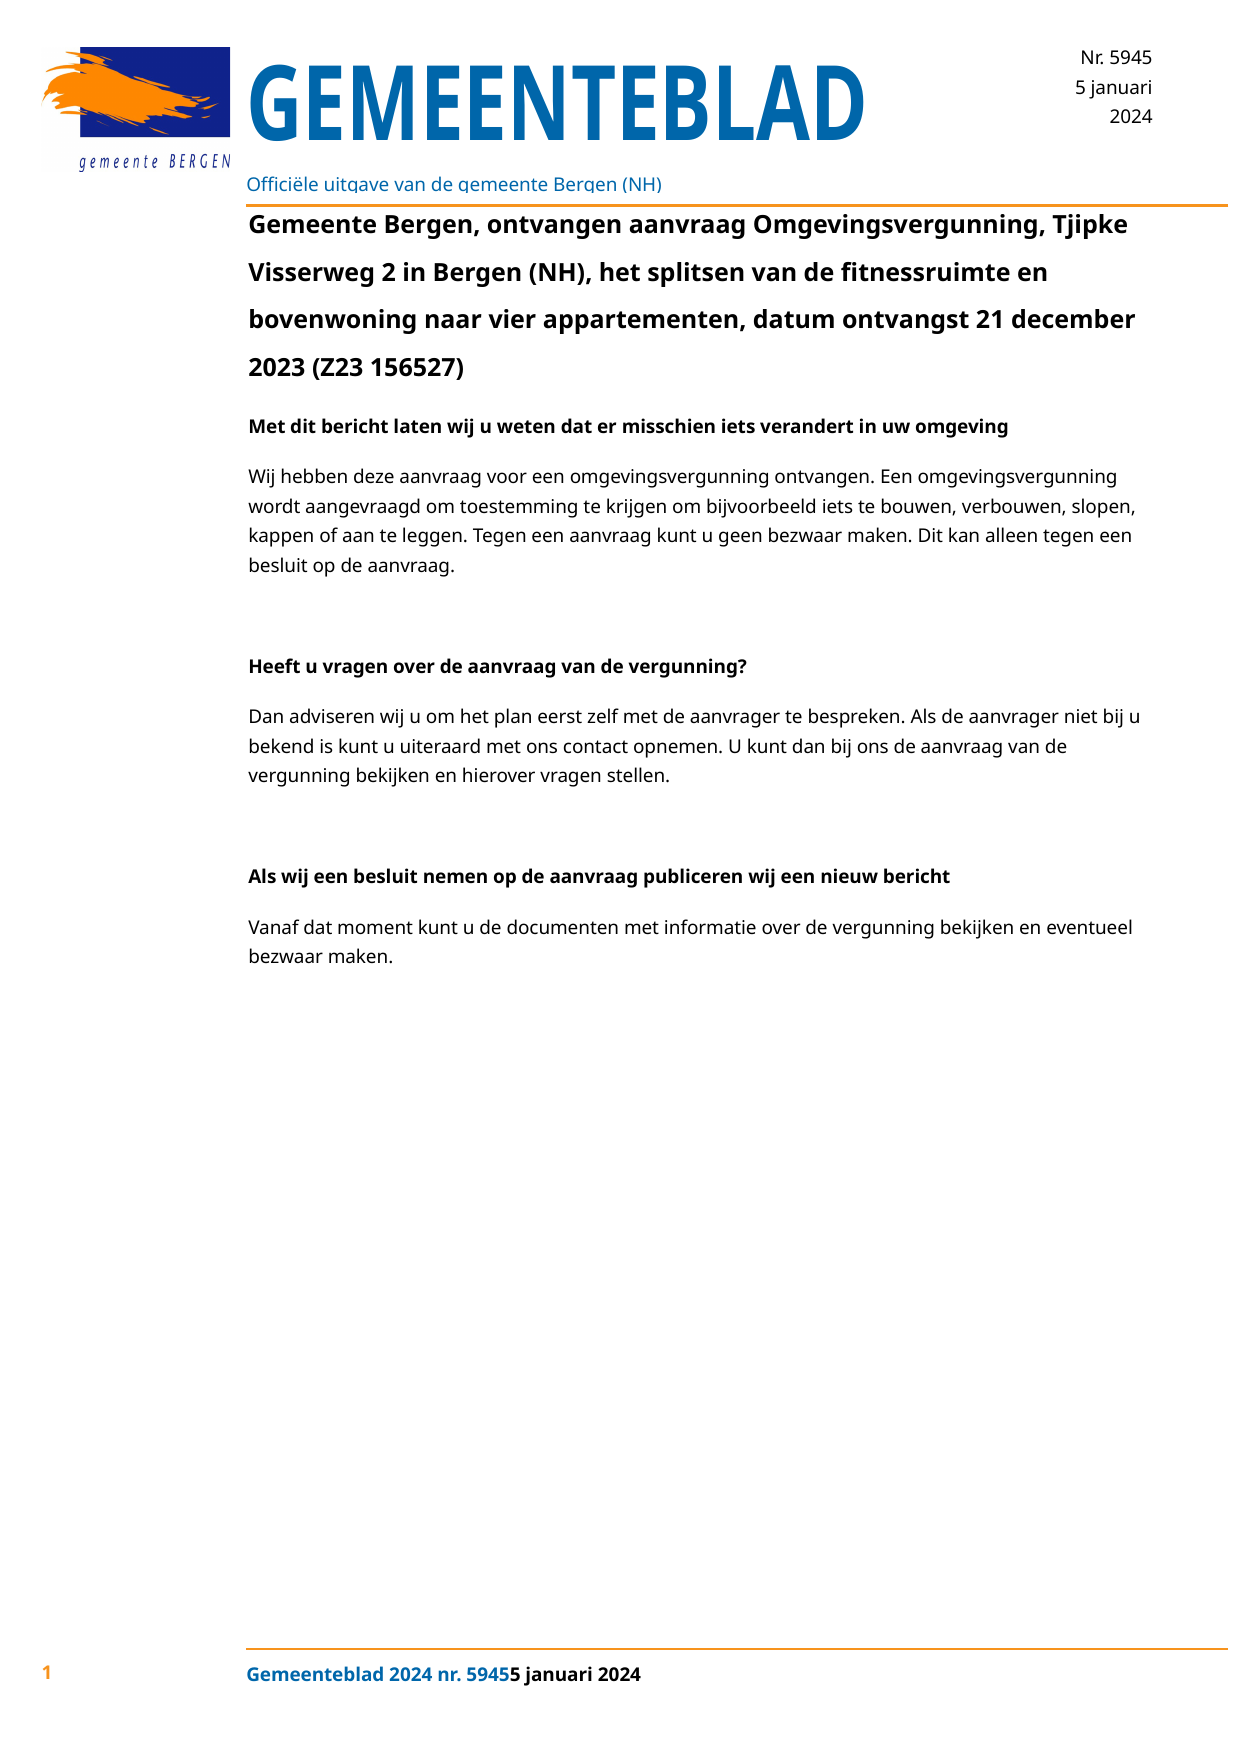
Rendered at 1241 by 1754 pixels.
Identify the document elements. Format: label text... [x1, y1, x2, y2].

text Dan adviseren wij u om het plan eerst zelf met de aanvrager te bespreken. Als de aanvrager niet bij u bekend is kunt u uiteraard met ons contact opnemen. U kunt dan bij ons de aanvraag van de vergunning bekijken en hierover vragen stellen. [248, 703, 1152, 788]
text Met dit bericht laten wij u weten dat er misschien iets verandert in uw omgeving [248, 413, 1152, 439]
text Gemeente Bergen, ontvangen aanvraag Omgevingsvergunning, Tjipke Visserweg 2 in Bergen (NH), het splitsen van de fitnessruimte en bovenwoning naar vier appartementen, datum ontvangst 21 december 2023 (Z23 156527) [248, 207, 1152, 384]
picture [41, 47, 231, 172]
text Heeft u vragen over de aanvraag van de vergunning? [248, 653, 1152, 679]
text Vanaf dat moment kunt u de documenten met informatie over de vergunning bekijken en eventueel bezwaar maken. [248, 914, 1152, 969]
text Als wij een besluit nemen op de aanvraag publiceren wij een nieuw bericht [248, 863, 1152, 889]
text Wij hebben deze aanvraag voor een omgevingsvergunning ontvangen. Een omgevingsvergunning wordt aangevraagd om toestemming te krijgen om bijvoorbeeld iets te bouwen, verbouwen, slopen, kappen of aan te leggen. Tegen een aanvraag kunt u geen bezwaar maken. Dit kan alleen tegen een besluit op de aanvraag. [248, 463, 1152, 578]
